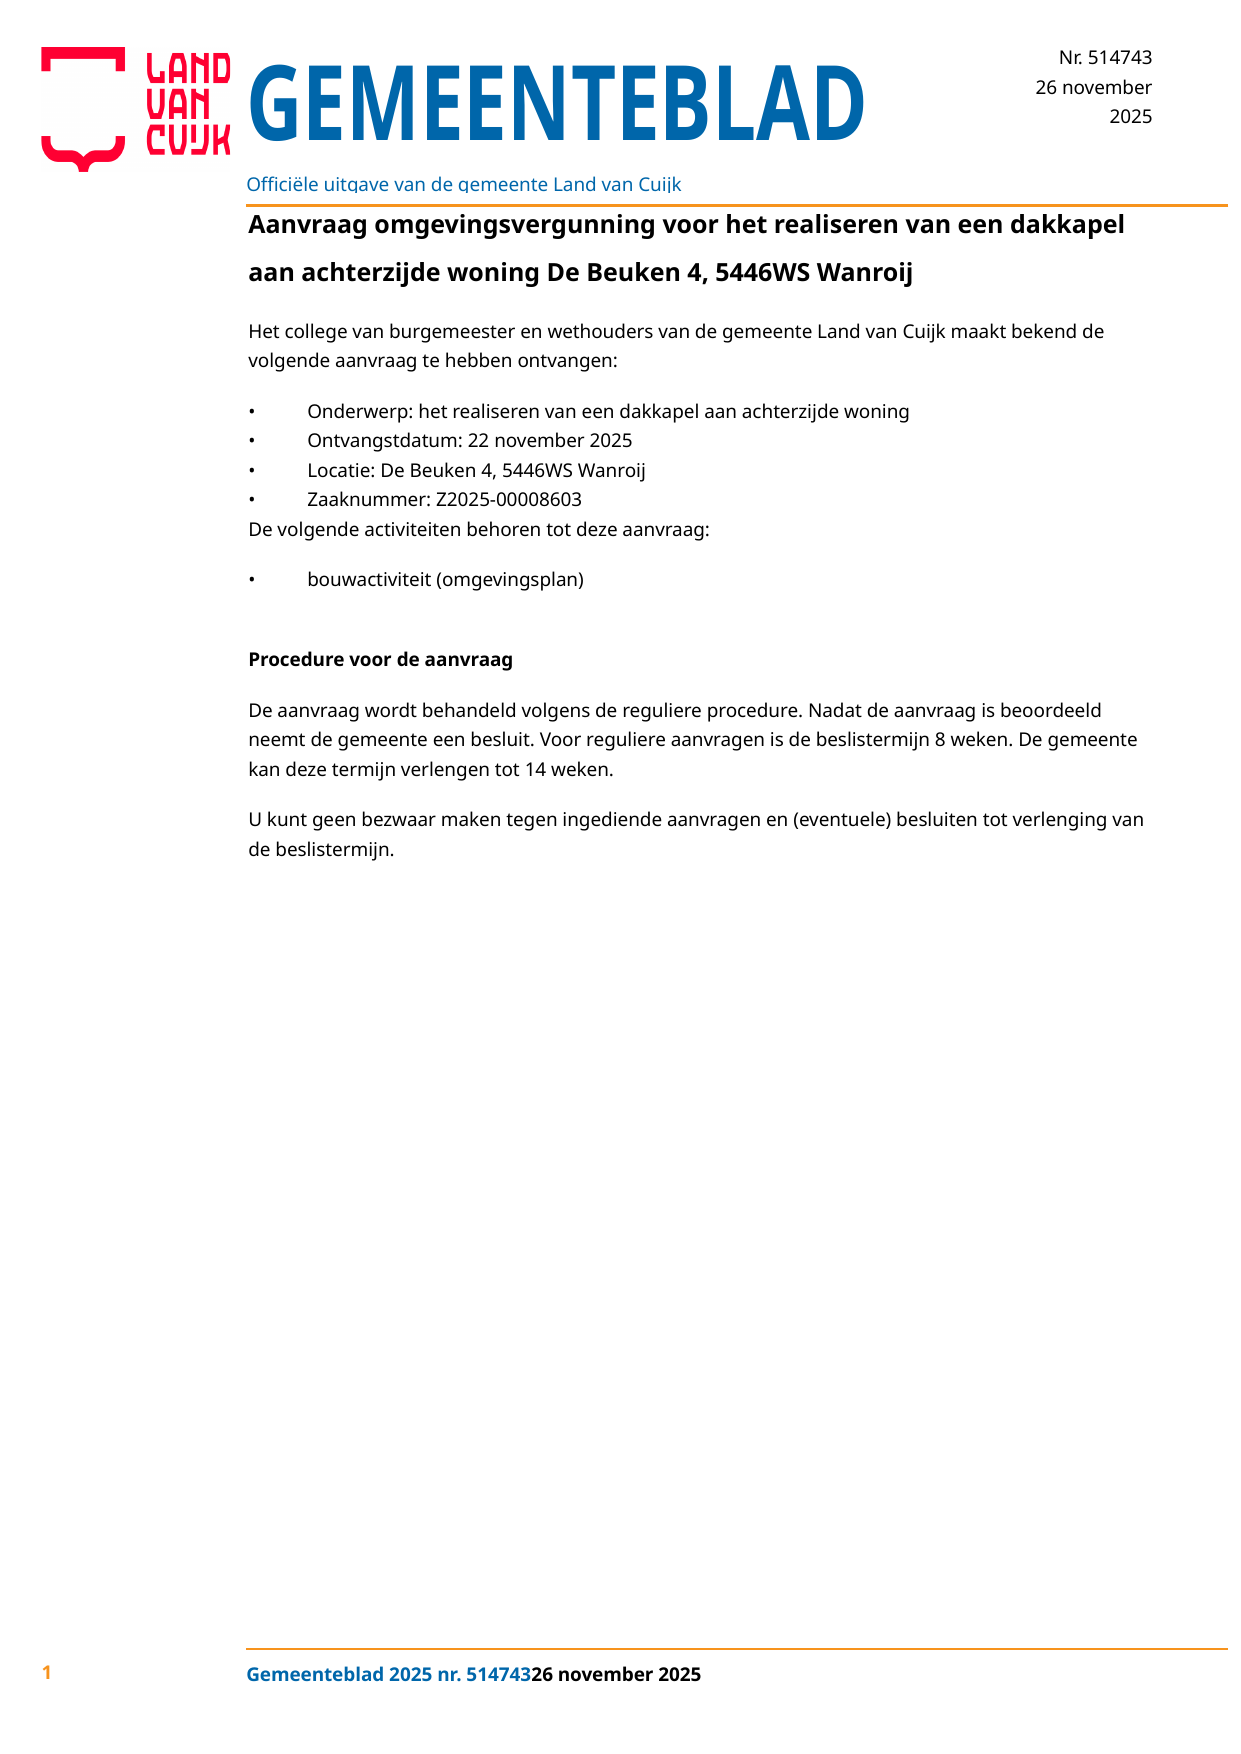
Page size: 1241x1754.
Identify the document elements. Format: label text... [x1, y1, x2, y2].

text De volgende activiteiten behoren tot deze aanvraag: [248, 516, 1152, 542]
list Ontvangstdatum: 22 november 2025 [248, 427, 1152, 453]
text U kunt geen bezwaar maken tegen ingediende aanvragen en (eventuele) besluiten tot verlenging van de beslistermijn. [248, 807, 1152, 862]
list Zaaknummer: Z2025-00008603 [248, 487, 1152, 512]
list Onderwerp: het realiseren van een dakkapel aan achterzijde woning [248, 398, 1152, 424]
text Aanvraag omgevingsvergunning voor het realiseren van een dakkapel aan achterzijde woning De Beuken 4, 5446WS Wanroij [248, 207, 1152, 288]
text Procedure voor de aanvraag [248, 647, 1152, 672]
text De aanvraag wordt behandeld volgens de reguliere procedure. Nadat de aanvraag is beoordeeld neemt de gemeente een besluit. Voor reguliere aanvragen is de beslistermijn 8 weken. De gemeente kan deze termijn verlengen tot 14 weken. [248, 697, 1152, 782]
list Locatie: De Beuken 4, 5446WS Wanroij [248, 457, 1152, 483]
list bouwactiviteit (omgevingsplan) [248, 567, 1152, 592]
picture [41, 47, 231, 172]
text Het college van burgemeester en wethouders van de gemeente Land van Cuijk maakt bekend de volgende aanvraag te hebben ontvangen: [248, 318, 1152, 373]
